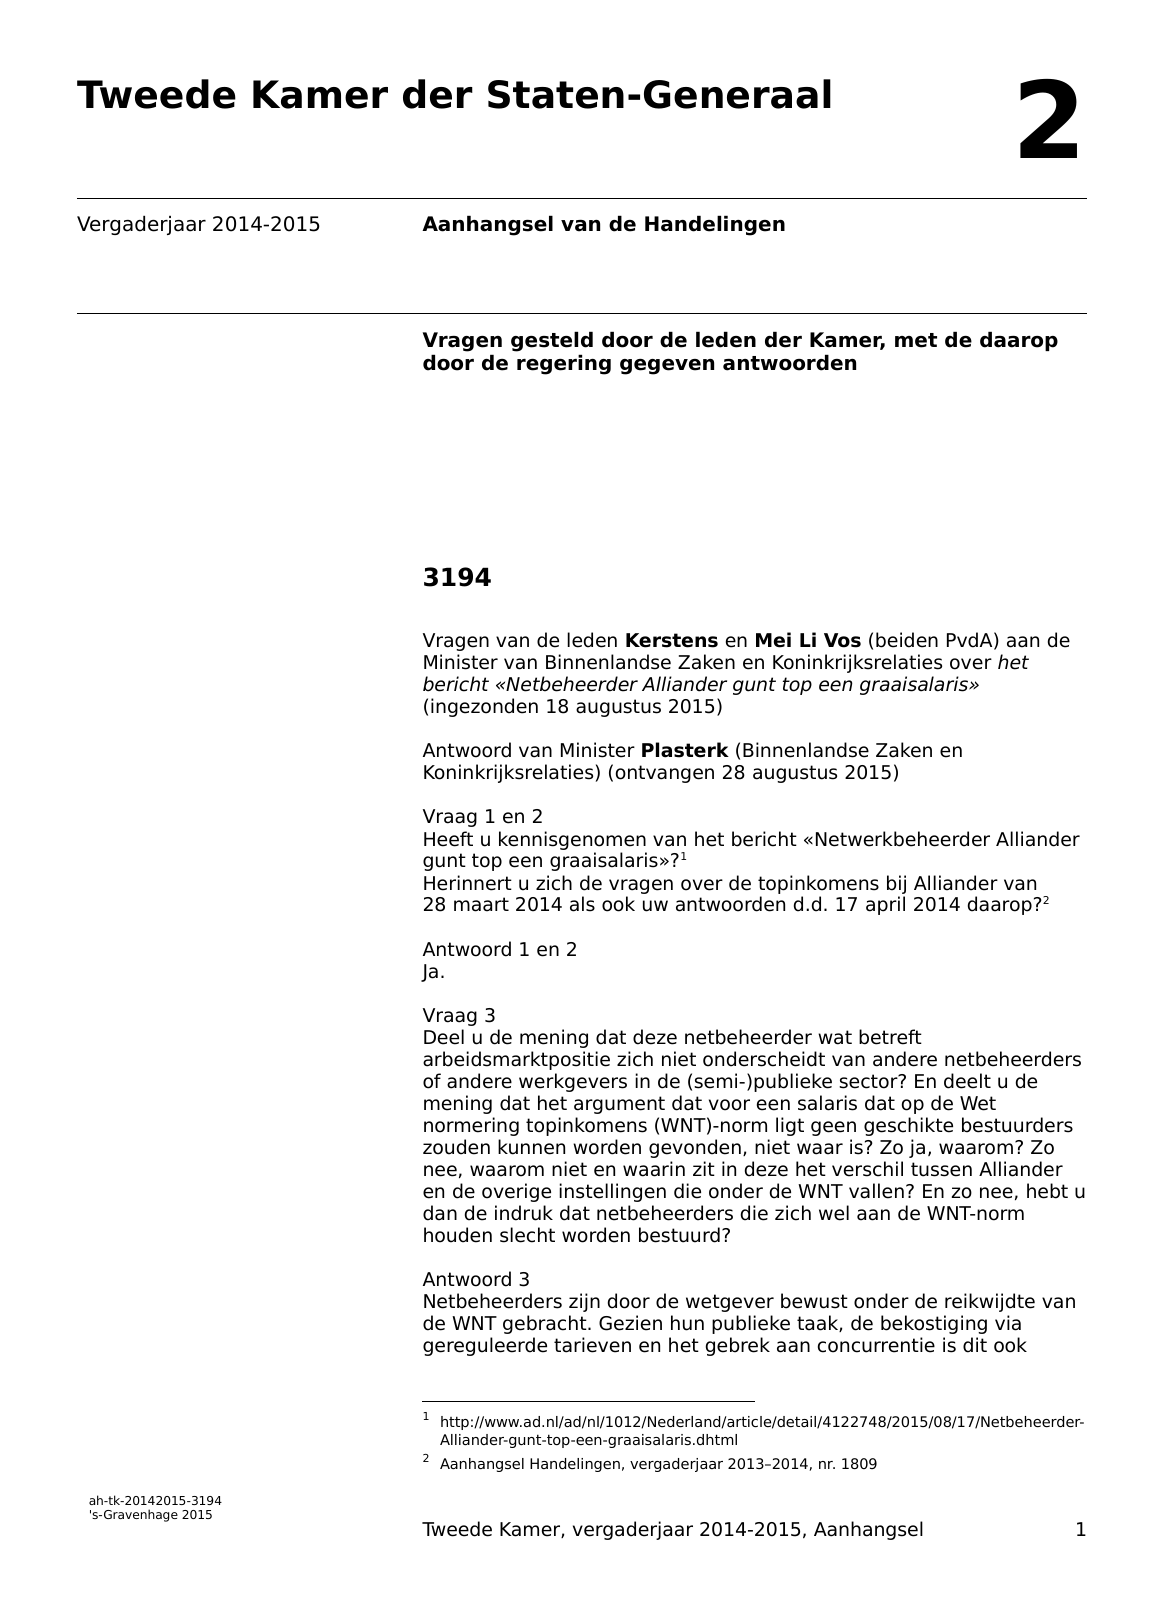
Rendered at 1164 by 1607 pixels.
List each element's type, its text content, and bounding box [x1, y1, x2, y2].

text 3194 [422, 563, 1087, 592]
text Ja. [422, 961, 1087, 982]
text Netbeheerders zijn door de wetgever bewust onder de reikwijdte van de WNT gebracht. Gezien hun publieke taak, de bekostiging via gereguleerde tarieven en het gebrek aan concurrentie is dit ook [422, 1291, 1087, 1357]
table_cell [77, 314, 422, 375]
text Vraag 3 [422, 1005, 1087, 1027]
text Antwoord 1 en 2 [422, 938, 1087, 961]
text Herinnert u zich de vragen over de topinkomens bij Alliander van 28 maart 2014 als ook uw antwoorden d.d. 17 april 2014 daarop? [422, 872, 1087, 916]
table_cell Vragen gesteld door de leden der Kamer, met de daarop door de regering gegeven antwoorden [422, 314, 1087, 375]
table_header Tweede Kamer der Staten-Generaal [77, 59, 886, 198]
text Deel u de mening dat deze netbeheerder wat betreft arbeidsmarktpositie zich niet onderscheidt van andere netbeheerders of andere werkgevers in de (semi-)publieke sector? En deelt u de mening dat het argument dat voor een salaris dat op de Wet normering topinkomens (WNT)-norm ligt geen geschikte bestuurders zouden kunnen worden gevonden, niet waar is? Zo ja, waarom? Zo nee, waarom niet en waarin zit in deze het verschil tussen Alliander en de overige instellingen die onder de WNT vallen? En zo nee, hebt u dan de indruk dat netbeheerders die zich wel aan de WNT-norm houden slecht worden bestuurd? [422, 1027, 1087, 1246]
text Heeft u kennisgenomen van het bericht «Netwerkbeheerder Alliander gunt top een graaisalaris»? [422, 828, 1087, 872]
text 's-Gravenhage 2015 [88, 1508, 323, 1522]
text Antwoord van Minister Plasterk (Binnenlandse Zaken en Koninkrijksrelaties) (ontvangen 28 augustus 2015) [422, 740, 1087, 784]
table_cell Vergaderjaar 2014-2015 [77, 199, 422, 313]
table_cell Aanhangsel van de Handelingen [422, 199, 1087, 313]
text Vraag 1 en 2 [422, 806, 1087, 828]
text Vragen van de leden Kerstens en Mei Li Vos (beiden PvdA) aan de Minister van Binnenlandse Zaken en Koninkrijksrelaties over het bericht «Netbeheerder Alliander gunt top een graaisalaris» (ingezonden 18 augustus 2015) [422, 630, 1087, 718]
text http://www.ad.nl/ad/nl/1012/Nederland/article/detail/4122748/2015/08/17/Netbeheerder-Alliander-gunt-top-een-graaisalaris.dhtml [422, 1410, 1087, 1449]
text Antwoord 3 [422, 1269, 1087, 1291]
table_header 2 [886, 59, 1087, 198]
text Aanhangsel Handelingen, vergaderjaar 2013–2014, nr. 1809 [422, 1452, 1087, 1474]
text ah-tk-20142015-3194 [88, 1494, 323, 1508]
